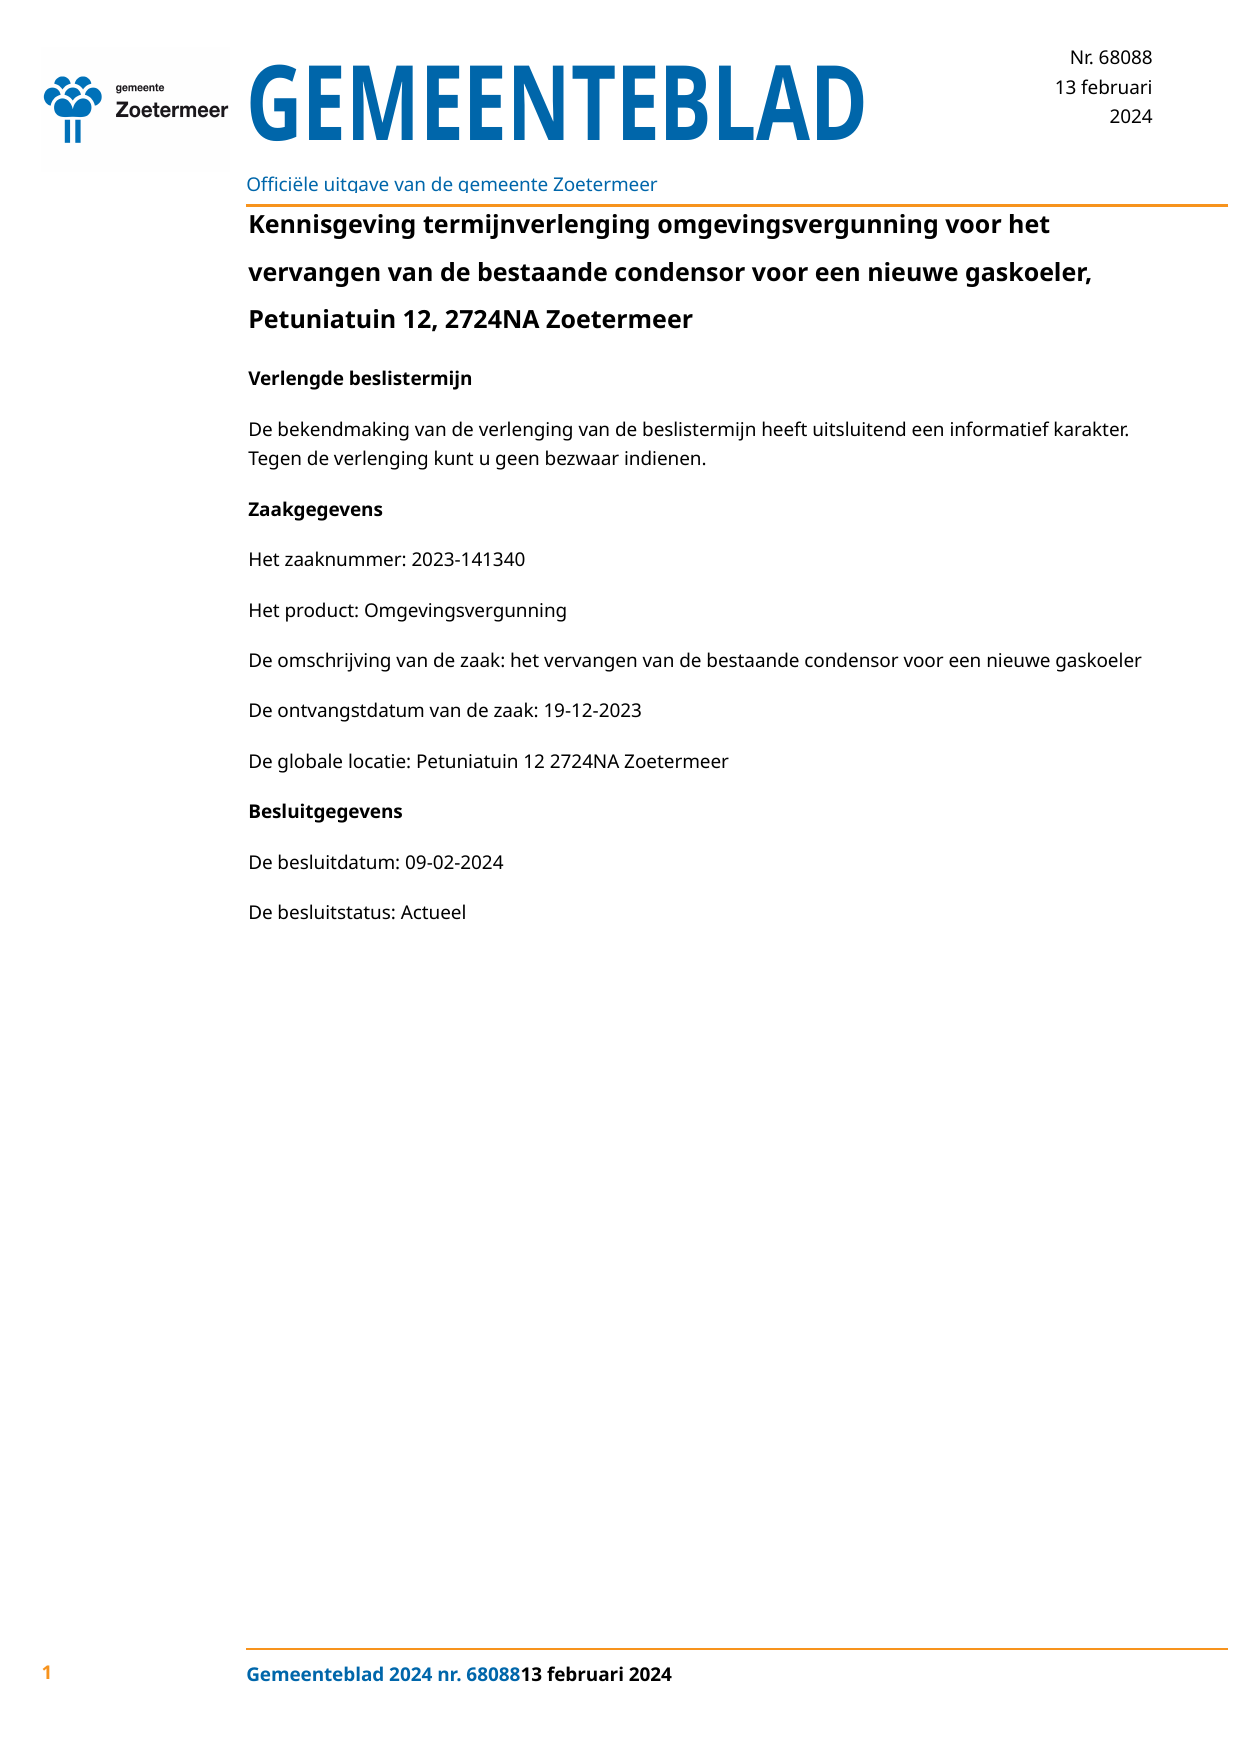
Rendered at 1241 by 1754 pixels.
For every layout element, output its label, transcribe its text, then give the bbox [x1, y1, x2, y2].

text Het product: Omgevingsvergunning [248, 597, 1152, 622]
text Verlengde beslistermijn [248, 366, 1152, 391]
text Kennisgeving termijnverlenging omgevingsvergunning voor het vervangen van de bestaande condensor voor een nieuwe gaskoeler, Petuniatuin 12, 2724NA Zoetermeer [248, 207, 1152, 336]
picture [41, 47, 231, 172]
text De omschrijving van de zaak: het vervangen van de bestaande condensor voor een nieuwe gaskoeler [248, 647, 1152, 673]
text De besluitstatus: Actueel [248, 899, 1152, 925]
text De bekendmaking van de verlenging van de beslistermijn heeft uitsluitend een informatief karakter. Tegen de verlenging kunt u geen bezwaar indienen. [248, 416, 1152, 471]
text Besluitgegevens [248, 798, 1152, 824]
text Het zaaknummer: 2023-141340 [248, 546, 1152, 572]
text De besluitdatum: 09-02-2024 [248, 849, 1152, 874]
text De ontvangstdatum van de zaak: 19-12-2023 [248, 698, 1152, 723]
text De globale locatie: Petuniatuin 12 2724NA Zoetermeer [248, 748, 1152, 774]
text Zaakgegevens [248, 496, 1152, 522]
